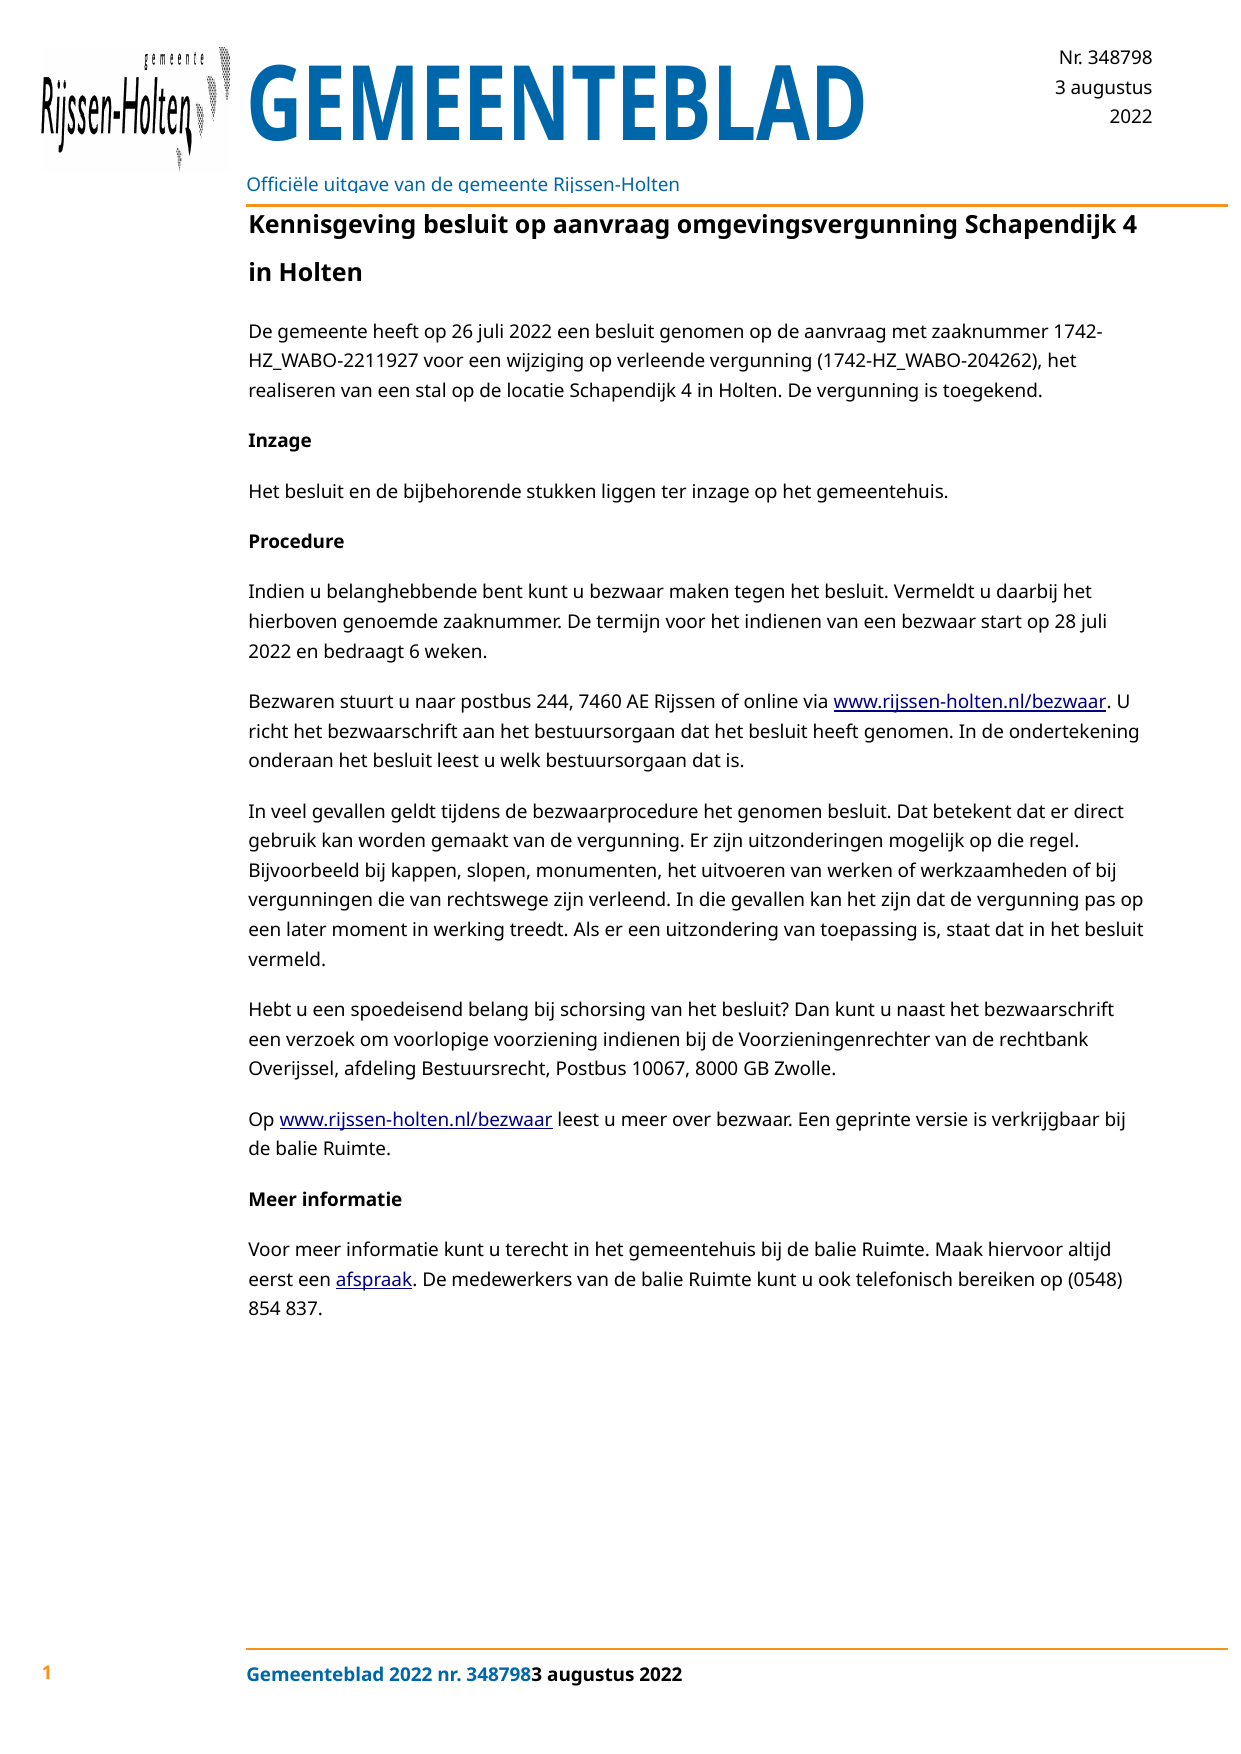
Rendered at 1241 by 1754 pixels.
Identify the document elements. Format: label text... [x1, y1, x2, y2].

text Bezwaren stuurt u naar postbus 244, 7460 AE Rijssen of online via www.rijssen-holten.nl/bezwaar. U richt het bezwaarschrift aan het bestuursorgaan dat het besluit heeft genomen. In de ondertekening onderaan het besluit leest u welk bestuursorgaan dat is. [248, 688, 1152, 773]
text Het besluit en de bijbehorende stukken liggen ter inzage op het gemeentehuis. [248, 478, 1152, 504]
text Indien u belanghebbende bent kunt u bezwaar maken tegen het besluit. Vermeldt u daarbij het hierboven genoemde zaaknummer. De termijn voor het indienen van een bezwaar start op 28 juli 2022 en bedraagt 6 weken. [248, 579, 1152, 664]
text Op www.rijssen-holten.nl/bezwaar leest u meer over bezwaar. Een geprinte versie is verkrijgbaar bij de balie Ruimte. [248, 1106, 1152, 1161]
text De gemeente heeft op 26 juli 2022 een besluit genomen op de aanvraag met zaaknummer 1742-HZ_WABO-2211927 voor een wijziging op verleende vergunning (1742-HZ_WABO-204262), het realiseren van een stal op de locatie Schapendijk 4 in Holten. De vergunning is toegekend. [248, 318, 1152, 403]
text Inzage [248, 427, 1152, 453]
text Hebt u een spoedeisend belang bij schorsing van het besluit? Dan kunt u naast het bezwaarschrift een verzoek om voorlopige voorziening indienen bij de Voorzieningenrechter van de rechtbank Overijssel, afdeling Bestuursrecht, Postbus 10067, 8000 GB Zwolle. [248, 996, 1152, 1081]
text Procedure [248, 528, 1152, 554]
text Voor meer informatie kunt u terecht in het gemeentehuis bij de balie Ruimte. Maak hiervoor altijd eerst een afspraak. De medewerkers van de balie Ruimte kunt u ook telefonisch bereiken op (0548) 854 837. [248, 1236, 1152, 1321]
picture [41, 47, 231, 172]
text In veel gevallen geldt tijdens de bezwaarprocedure het genomen besluit. Dat betekent dat er direct gebruik kan worden gemaakt van de vergunning. Er zijn uitzonderingen mogelijk op die regel. Bijvoorbeeld bij kappen, slopen, monumenten, het uitvoeren van werken of werkzaamheden of bij vergunningen die van rechtswege zijn verleend. In die gevallen kan het zijn dat de vergunning pas op een later moment in werking treedt. Als er een uitzondering van toepassing is, staat dat in het besluit vermeld. [248, 798, 1152, 972]
text Kennisgeving besluit op aanvraag omgevingsvergunning Schapendijk 4 in Holten [248, 207, 1152, 288]
text Meer informatie [248, 1186, 1152, 1212]
